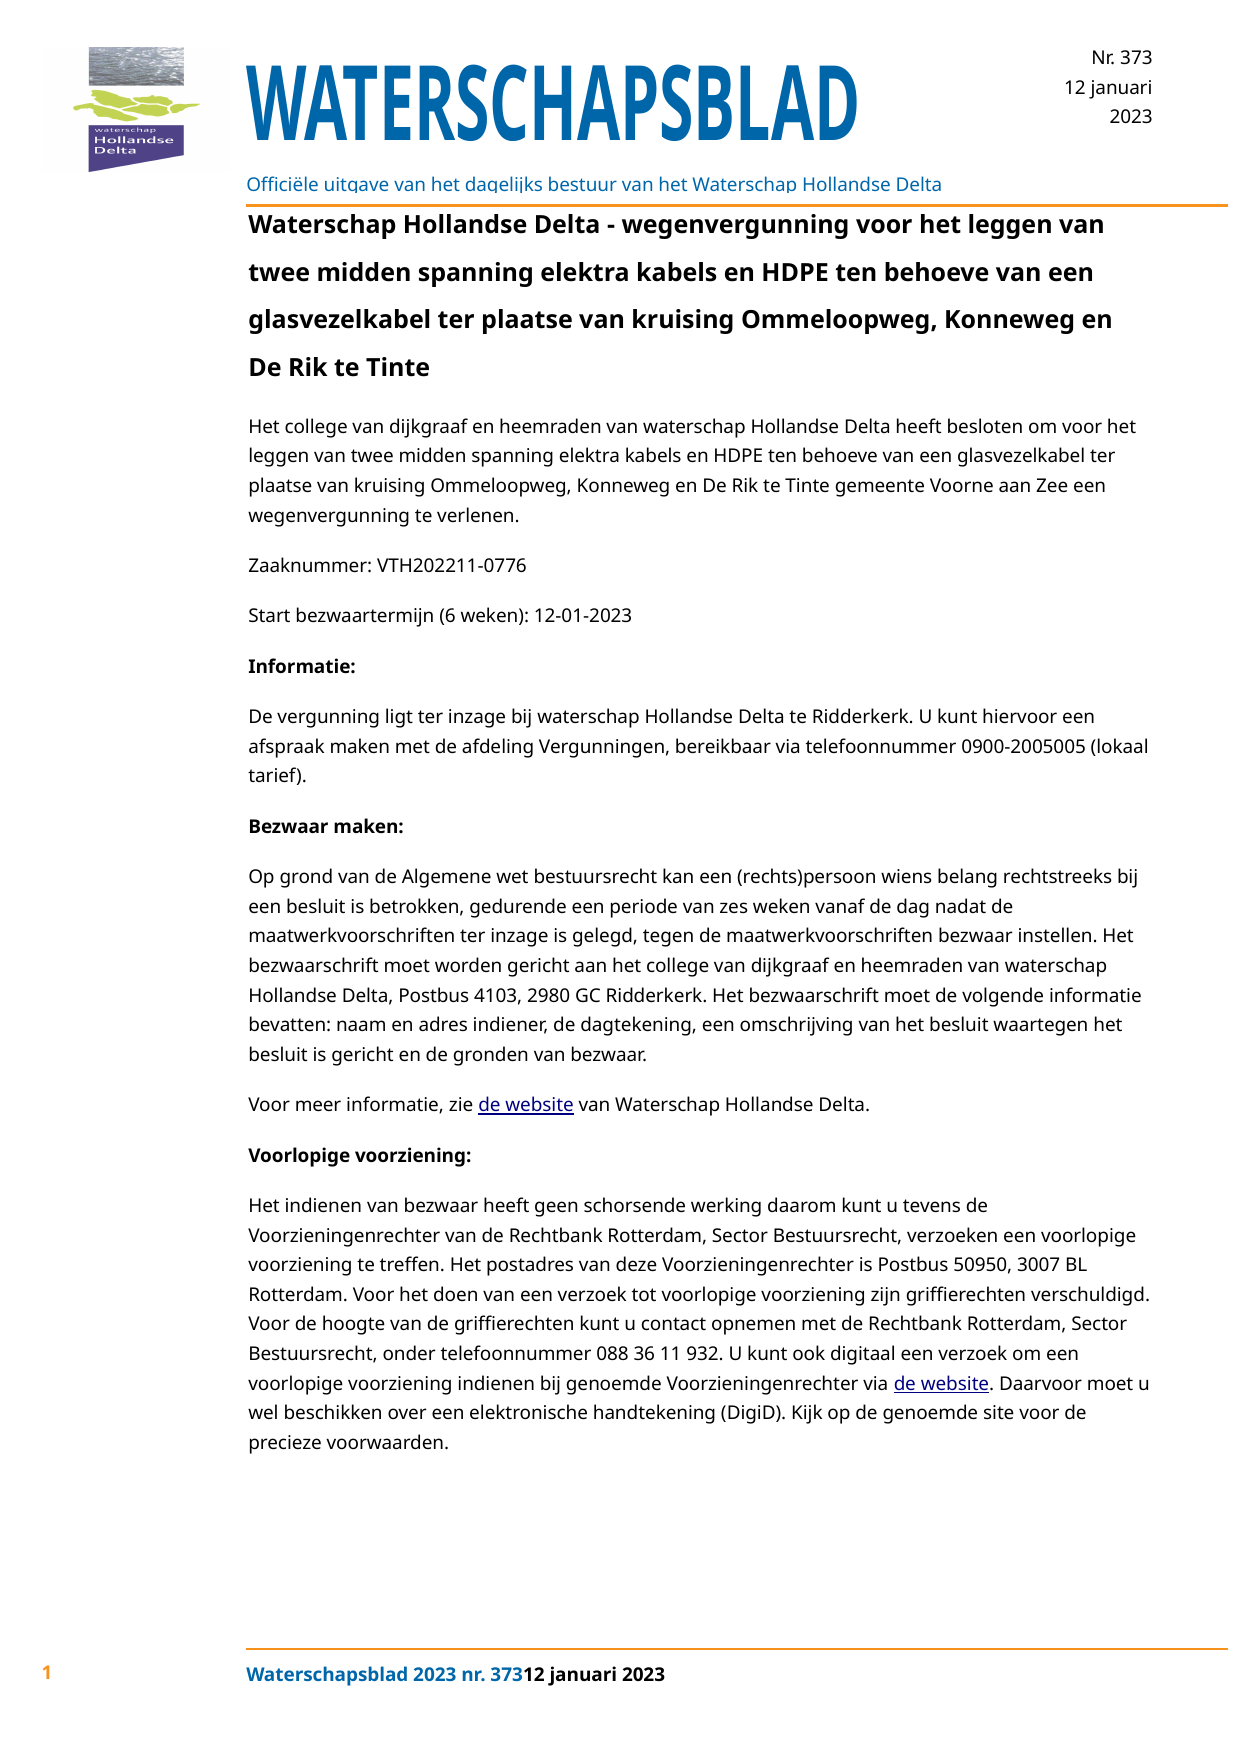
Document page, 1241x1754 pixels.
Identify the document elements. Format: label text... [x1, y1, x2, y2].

text Het indienen van bezwaar heeft geen schorsende werking daarom kunt u tevens de Voorzieningenrechter van de Rechtbank Rotterdam, Sector Bestuursrecht, verzoeken een voorlopige voorziening te treffen. Het postadres van deze Voorzieningenrechter is Postbus 50950, 3007 BL Rotterdam. Voor het doen van een verzoek tot voorlopige voorziening zijn griffierechten verschuldigd. Voor de hoogte van de griffierechten kunt u contact opnemen met de Rechtbank Rotterdam, Sector Bestuursrecht, onder telefoonnummer 088 36 11 932. U kunt ook digitaal een verzoek om een voorlopige voorziening indienen bij genoemde Voorzieningenrechter via de website. Daarvoor moet u wel beschikken over een elektronische handtekening (DigiD). Kijk op de genoemde site voor de precieze voorwaarden. [248, 1192, 1152, 1455]
text Op grond van de Algemene wet bestuursrecht kan een (rechts)persoon wiens belang rechtstreeks bij een besluit is betrokken, gedurende een periode van zes weken vanaf de dag nadat de maatwerkvoorschriften ter inzage is gelegd, tegen de maatwerkvoorschriften bezwaar instellen. Het bezwaarschrift moet worden gericht aan het college van dijkgraaf en heemraden van waterschap Hollandse Delta, Postbus 4103, 2980 GC Ridderkerk. Het bezwaarschrift moet de volgende informatie bevatten: naam en adres indiener, de dagtekening, een omschrijving van het besluit waartegen het besluit is gericht en de gronden van bezwaar. [248, 863, 1152, 1067]
picture [41, 47, 231, 172]
text Voorlopige voorziening: [248, 1142, 1152, 1168]
text Waterschap Hollandse Delta - wegenvergunning voor het leggen van twee midden spanning elektra kabels en HDPE ten behoeve van een glasvezelkabel ter plaatse van kruising Ommeloopweg, Konneweg en De Rik te Tinte [248, 207, 1152, 384]
text Start bezwaartermijn (6 weken): 12-01-2023 [248, 603, 1152, 628]
text Het college van dijkgraaf en heemraden van waterschap Hollandse Delta heeft besloten om voor het leggen van twee midden spanning elektra kabels en HDPE ten behoeve van een glasvezelkabel ter plaatse van kruising Ommeloopweg, Konneweg en De Rik te Tinte gemeente Voorne aan Zee een wegenvergunning te verlenen. [248, 413, 1152, 528]
text Informatie: [248, 653, 1152, 679]
text Zaaknummer: VTH202211-0776 [248, 552, 1152, 578]
text Voor meer informatie, zie de website van Waterschap Hollandse Delta. [248, 1091, 1152, 1117]
text De vergunning ligt ter inzage bij waterschap Hollandse Delta te Ridderkerk. U kunt hiervoor een afspraak maken met de afdeling Vergunningen, bereikbaar via telefoonnummer 0900-2005005 (lokaal tarief). [248, 703, 1152, 788]
text Bezwaar maken: [248, 813, 1152, 839]
